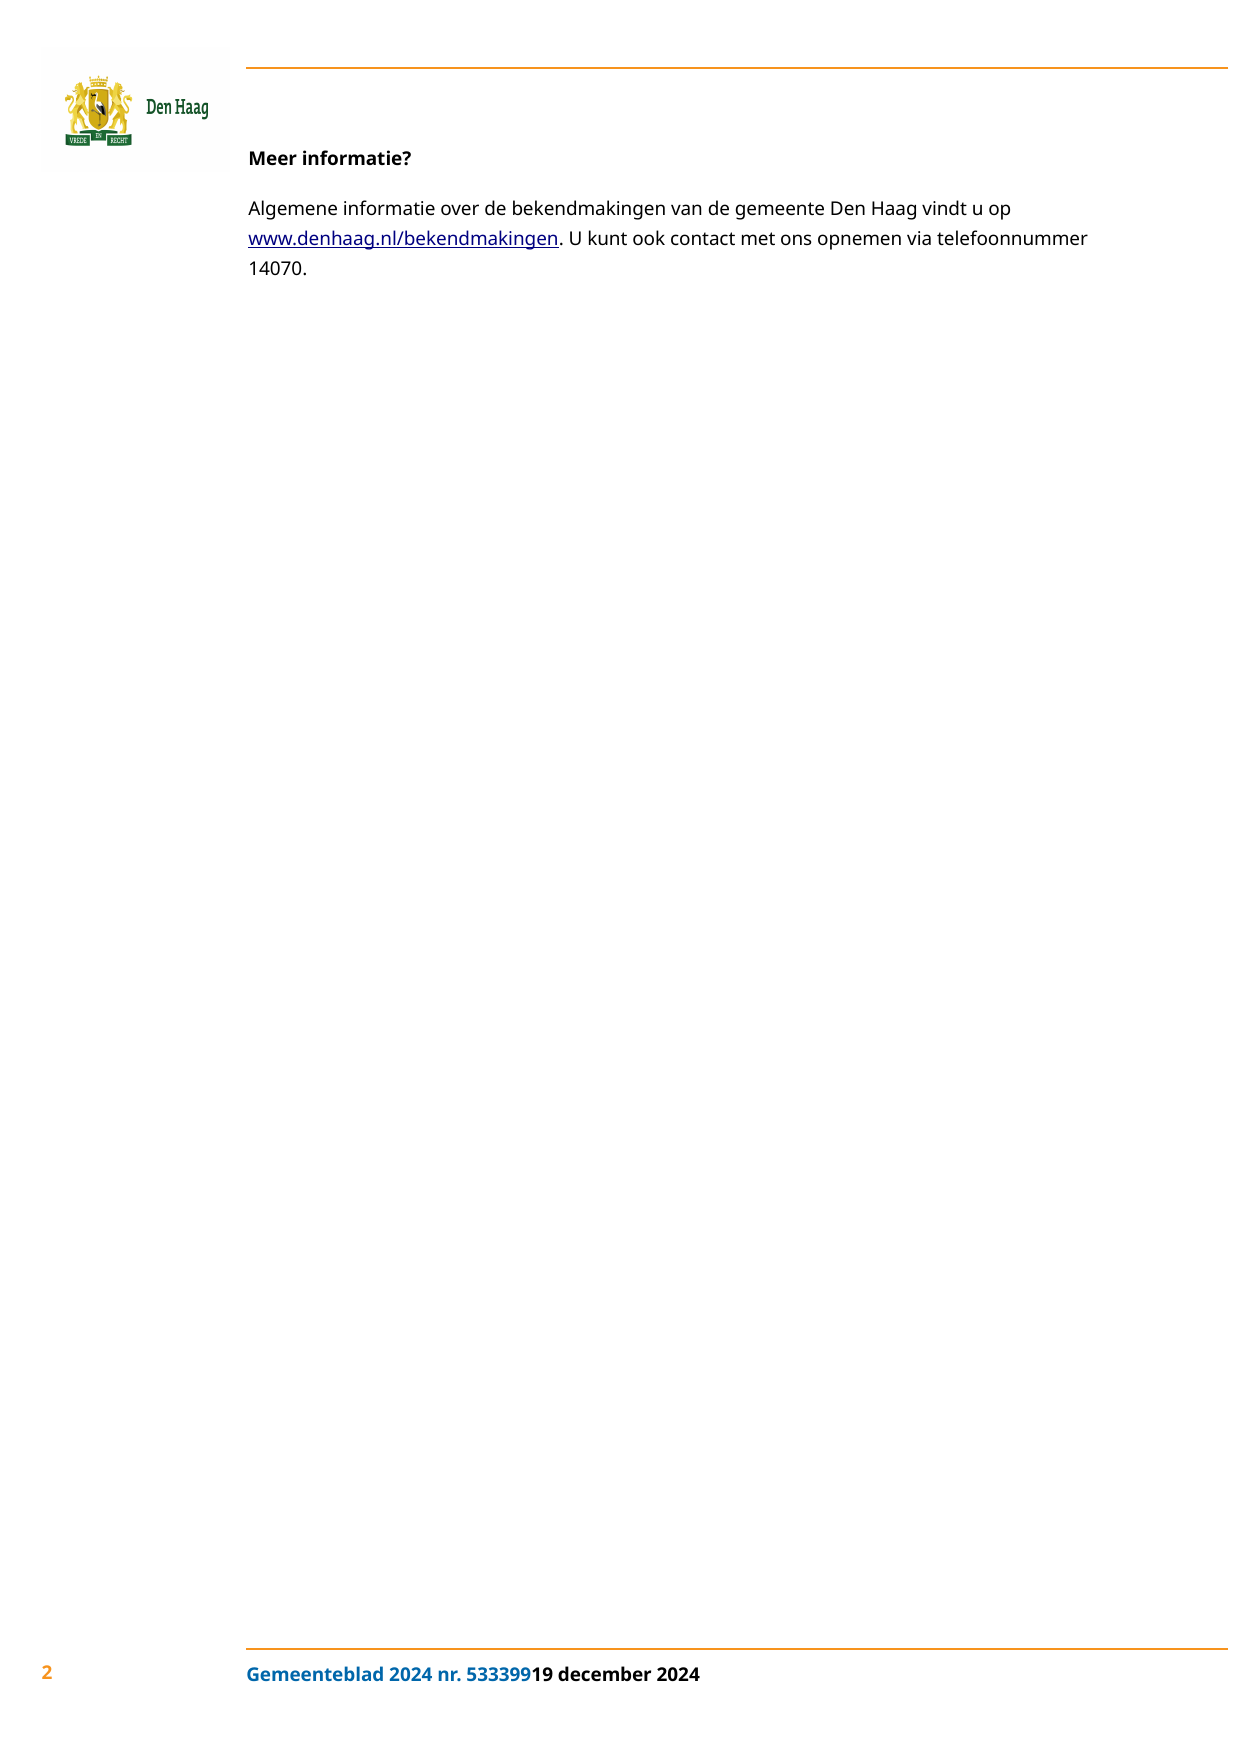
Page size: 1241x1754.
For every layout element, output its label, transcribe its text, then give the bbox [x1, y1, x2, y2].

text Meer informatie? [248, 145, 1152, 171]
text Algemene informatie over de bekendmakingen van de gemeente Den Haag vindt u op www.denhaag.nl/bekendmakingen. U kunt ook contact met ons opnemen via telefoonnummer 14070. [248, 196, 1152, 281]
picture [41, 47, 231, 172]
